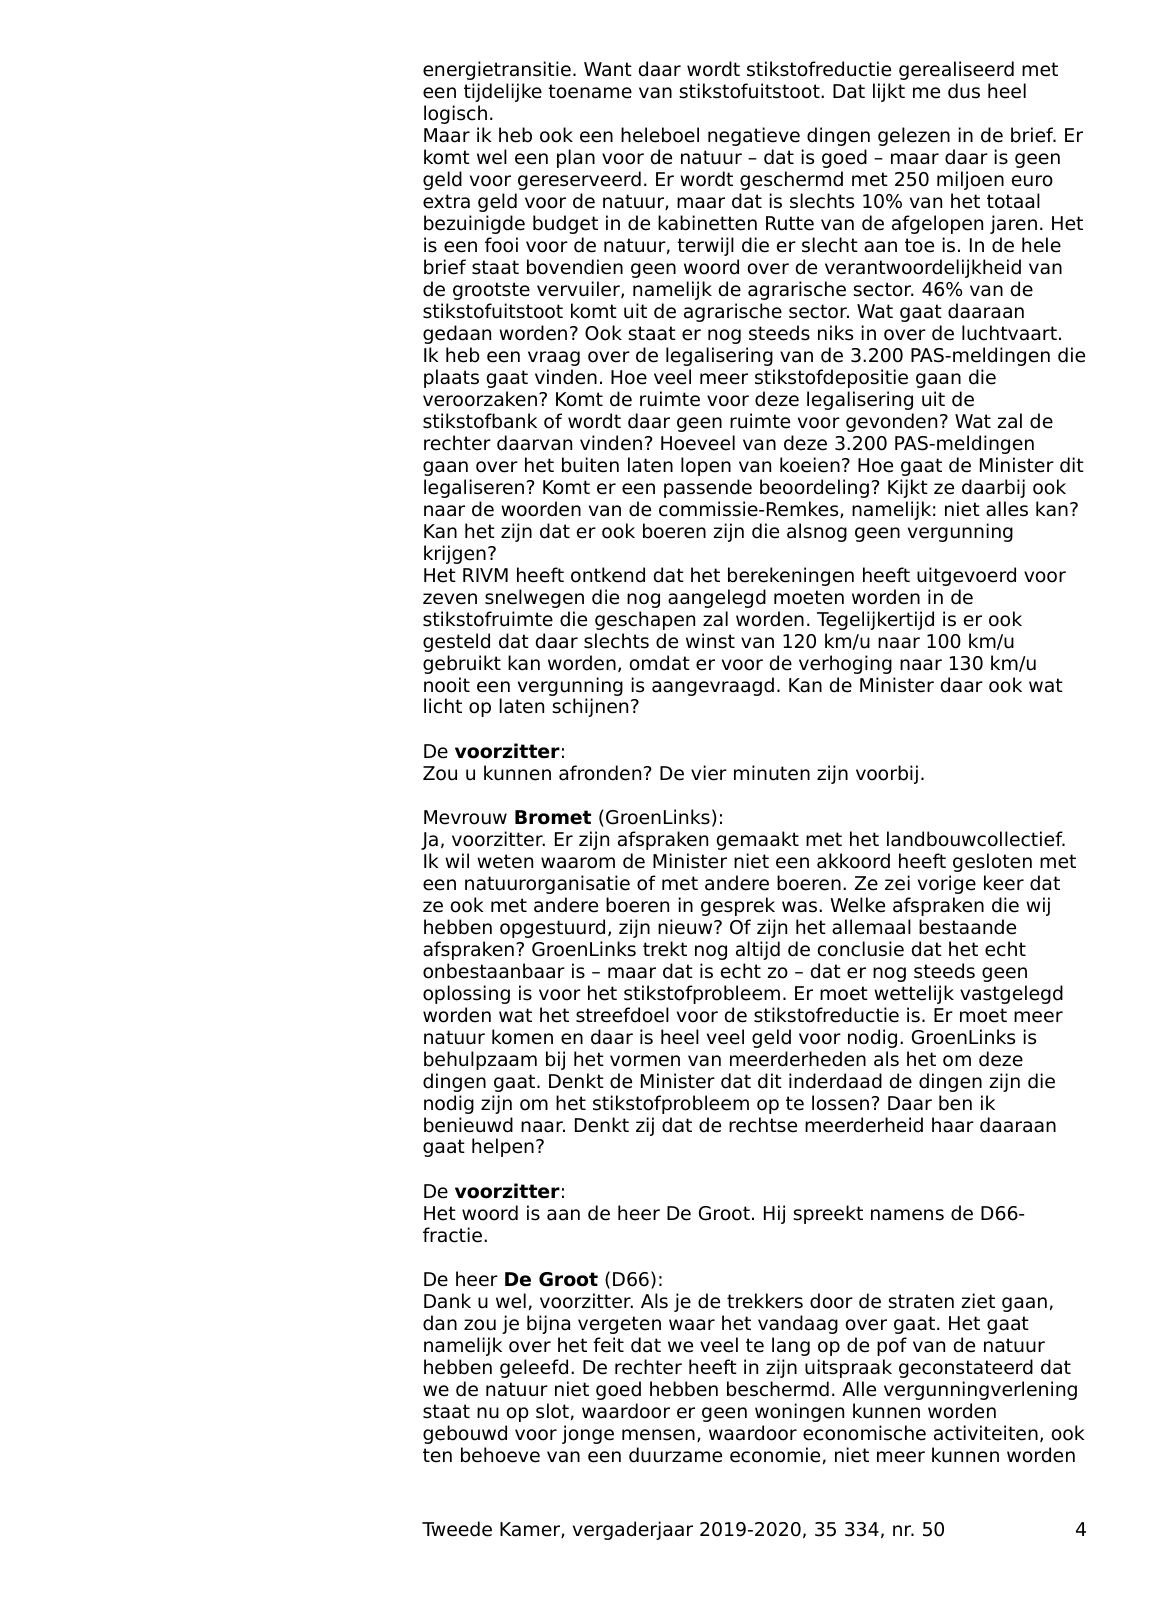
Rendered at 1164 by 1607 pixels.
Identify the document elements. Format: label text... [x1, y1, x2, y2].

text Ik heb een vraag over de legalisering van de 3.200 PAS-meldingen die plaats gaat vinden. Hoe veel meer stikstofdepositie gaan die veroorzaken? Komt de ruimte voor deze legalisering uit de stikstofbank of wordt daar geen ruimte voor gevonden? Wat zal de rechter daarvan vinden? Hoeveel van deze 3.200 PAS-meldingen gaan over het buiten laten lopen van koeien? Hoe gaat de Minister dit legaliseren? Komt er een passende beoordeling? Kijkt ze daarbij ook naar de woorden van de commissie-Remkes, namelijk: niet alles kan? Kan het zijn dat er ook boeren zijn die alsnog geen vergunning krijgen? [422, 345, 1087, 564]
text Dank u wel, voorzitter. Als je de trekkers door de straten ziet gaan, dan zou je bijna vergeten waar het vandaag over gaat. Het gaat namelijk over het feit dat we veel te lang op de pof van de natuur hebben geleefd. De rechter heeft in zijn uitspraak geconstateerd dat we de natuur niet goed hebben beschermd. Alle vergunningverlening staat nu op slot, waardoor er geen woningen kunnen worden gebouwd voor jonge mensen, waardoor economische activiteiten, ook ten behoeve van een duurzame economie, niet meer kunnen worden [422, 1291, 1087, 1467]
text Het RIVM heeft ontkend dat het berekeningen heeft uitgevoerd voor zeven snelwegen die nog aangelegd moeten worden in de stikstofruimte die geschapen zal worden. Tegelijkertijd is er ook gesteld dat daar slechts de winst van 120 km/u naar 100 km/u gebruikt kan worden, omdat er voor de verhoging naar 130 km/u nooit een vergunning is aangevraagd. Kan de Minister daar ook wat licht op laten schijnen? [422, 564, 1087, 718]
text De voorzitter: [422, 741, 1087, 763]
text De heer De Groot (D66): [422, 1269, 1087, 1291]
text Zou u kunnen afronden? De vier minuten zijn voorbij. [422, 763, 1087, 784]
text energietransitie. Want daar wordt stikstofreductie gerealiseerd met een tijdelijke toename van stikstofuitstoot. Dat lijkt me dus heel logisch. [422, 59, 1087, 125]
text Maar ik heb ook een heleboel negatieve dingen gelezen in de brief. Er komt wel een plan voor de natuur – dat is goed – maar daar is geen geld voor gereserveerd. Er wordt geschermd met 250 miljoen euro extra geld voor de natuur, maar dat is slechts 10% van het totaal bezuinigde budget in de kabinetten Rutte van de afgelopen jaren. Het is een fooi voor de natuur, terwijl die er slecht aan toe is. In de hele brief staat bovendien geen woord over de verantwoordelijkheid van de grootste vervuiler, namelijk de agrarische sector. 46% van de stikstofuitstoot komt uit de agrarische sector. Wat gaat daaraan gedaan worden? Ook staat er nog steeds niks in over de luchtvaart. [422, 125, 1087, 345]
text De voorzitter: [422, 1181, 1087, 1203]
text Ja, voorzitter. Er zijn afspraken gemaakt met het landbouwcollectief. Ik wil weten waarom de Minister niet een akkoord heeft gesloten met een natuurorganisatie of met andere boeren. Ze zei vorige keer dat ze ook met andere boeren in gesprek was. Welke afspraken die wij hebben opgestuurd, zijn nieuw? Of zijn het allemaal bestaande afspraken? GroenLinks trekt nog altijd de conclusie dat het echt onbestaanbaar is – maar dat is echt zo – dat er nog steeds geen oplossing is voor het stikstofprobleem. Er moet wettelijk vastgelegd worden wat het streefdoel voor de stikstofreductie is. Er moet meer natuur komen en daar is heel veel geld voor nodig. GroenLinks is behulpzaam bij het vormen van meerderheden als het om deze dingen gaat. Denkt de Minister dat dit inderdaad de dingen zijn die nodig zijn om het stikstofprobleem op te lossen? Daar ben ik benieuwd naar. Denkt zij dat de rechtse meerderheid haar daaraan gaat helpen? [422, 829, 1087, 1158]
text Het woord is aan de heer De Groot. Hij spreekt namens de D66-fractie. [422, 1203, 1087, 1247]
text Mevrouw Bromet (GroenLinks): [422, 807, 1087, 829]
